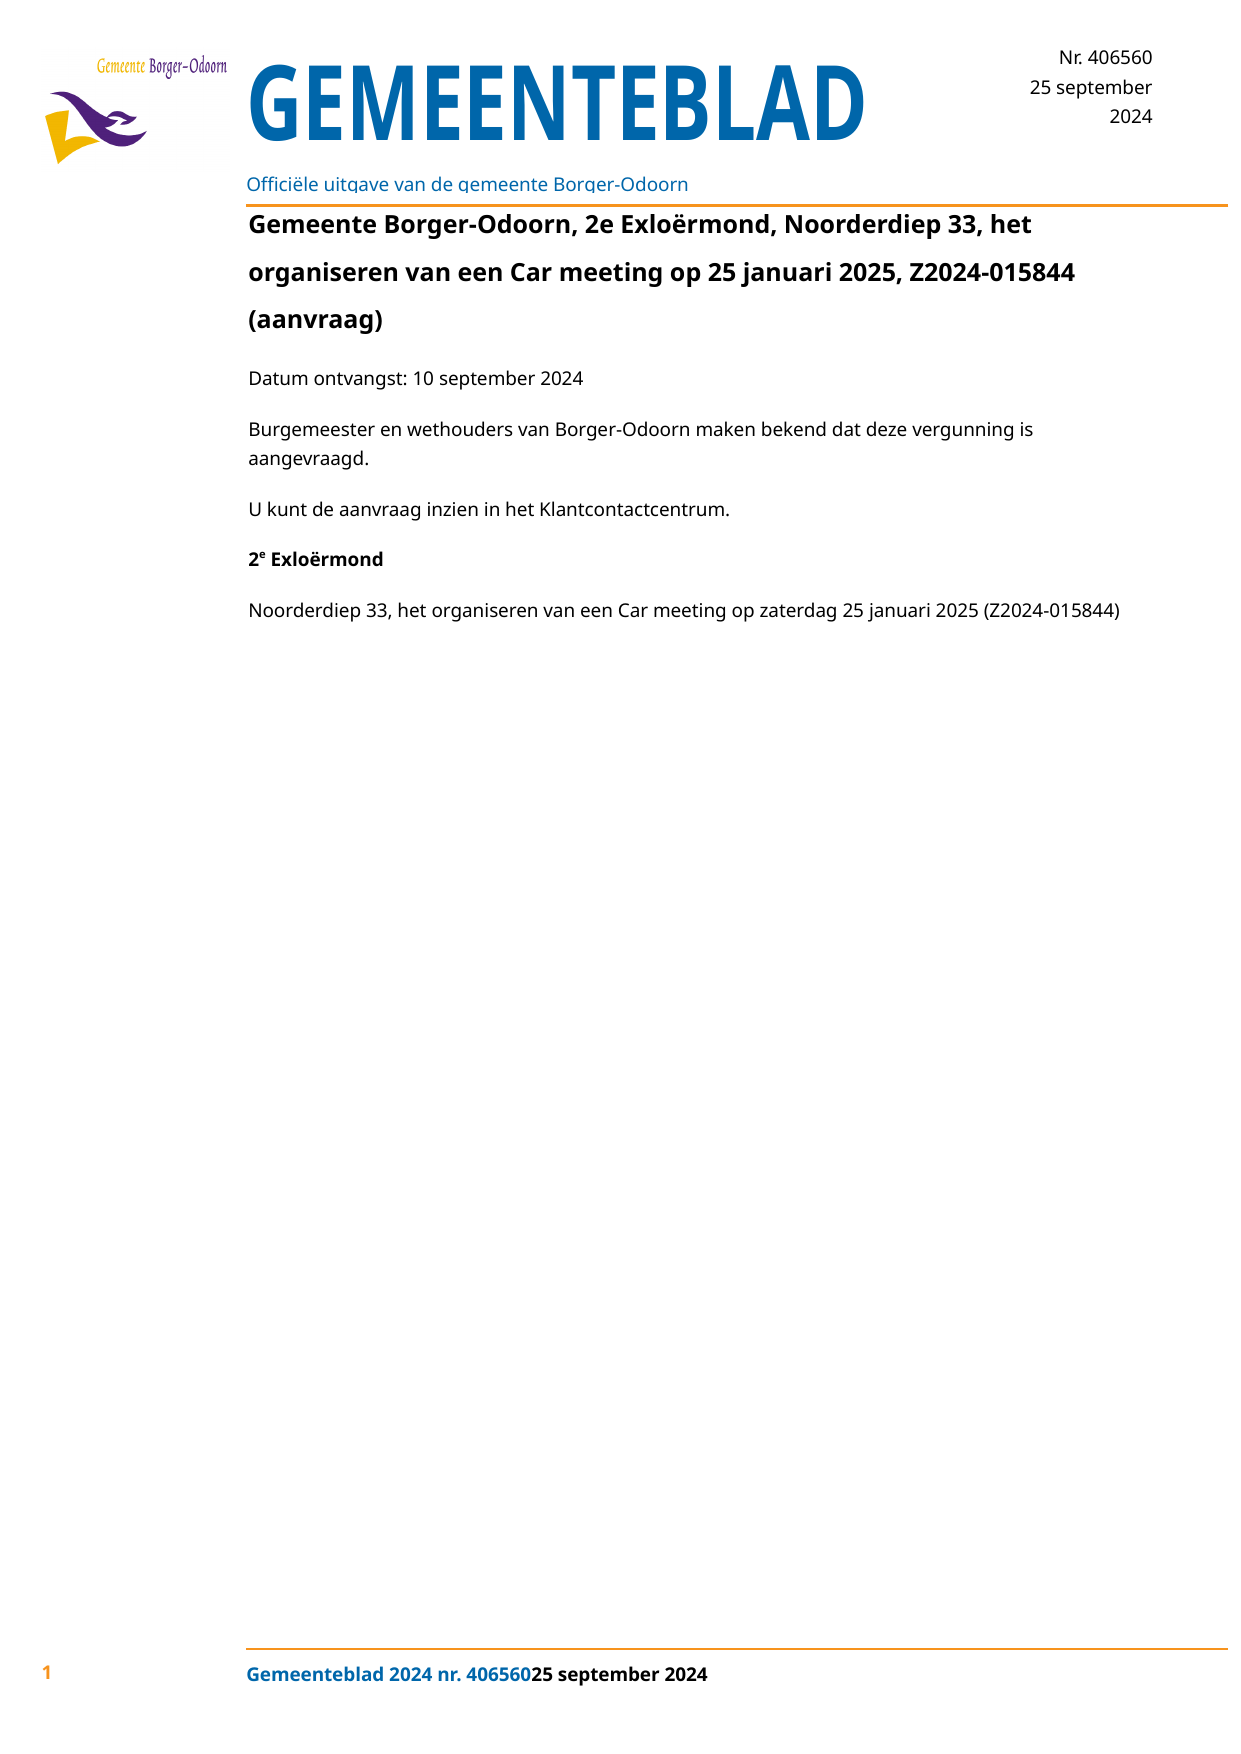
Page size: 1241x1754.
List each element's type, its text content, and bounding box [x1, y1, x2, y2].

text 2e Exloërmond [248, 546, 1152, 572]
text Burgemeester en wethouders van Borger-Odoorn maken bekend dat deze vergunning is aangevraagd. [248, 416, 1152, 471]
text Noorderdiep 33, het organiseren van een Car meeting op zaterdag 25 januari 2025 (Z2024-015844) [248, 597, 1152, 622]
text U kunt de aanvraag inzien in het Klantcontactcentrum. [248, 496, 1152, 522]
text Datum ontvangst: 10 september 2024 [248, 366, 1152, 391]
text Gemeente Borger-Odoorn, 2e Exloërmond, Noorderdiep 33, het organiseren van een Car meeting op 25 januari 2025, Z2024-015844 (aanvraag) [248, 207, 1152, 336]
picture [41, 47, 231, 172]
